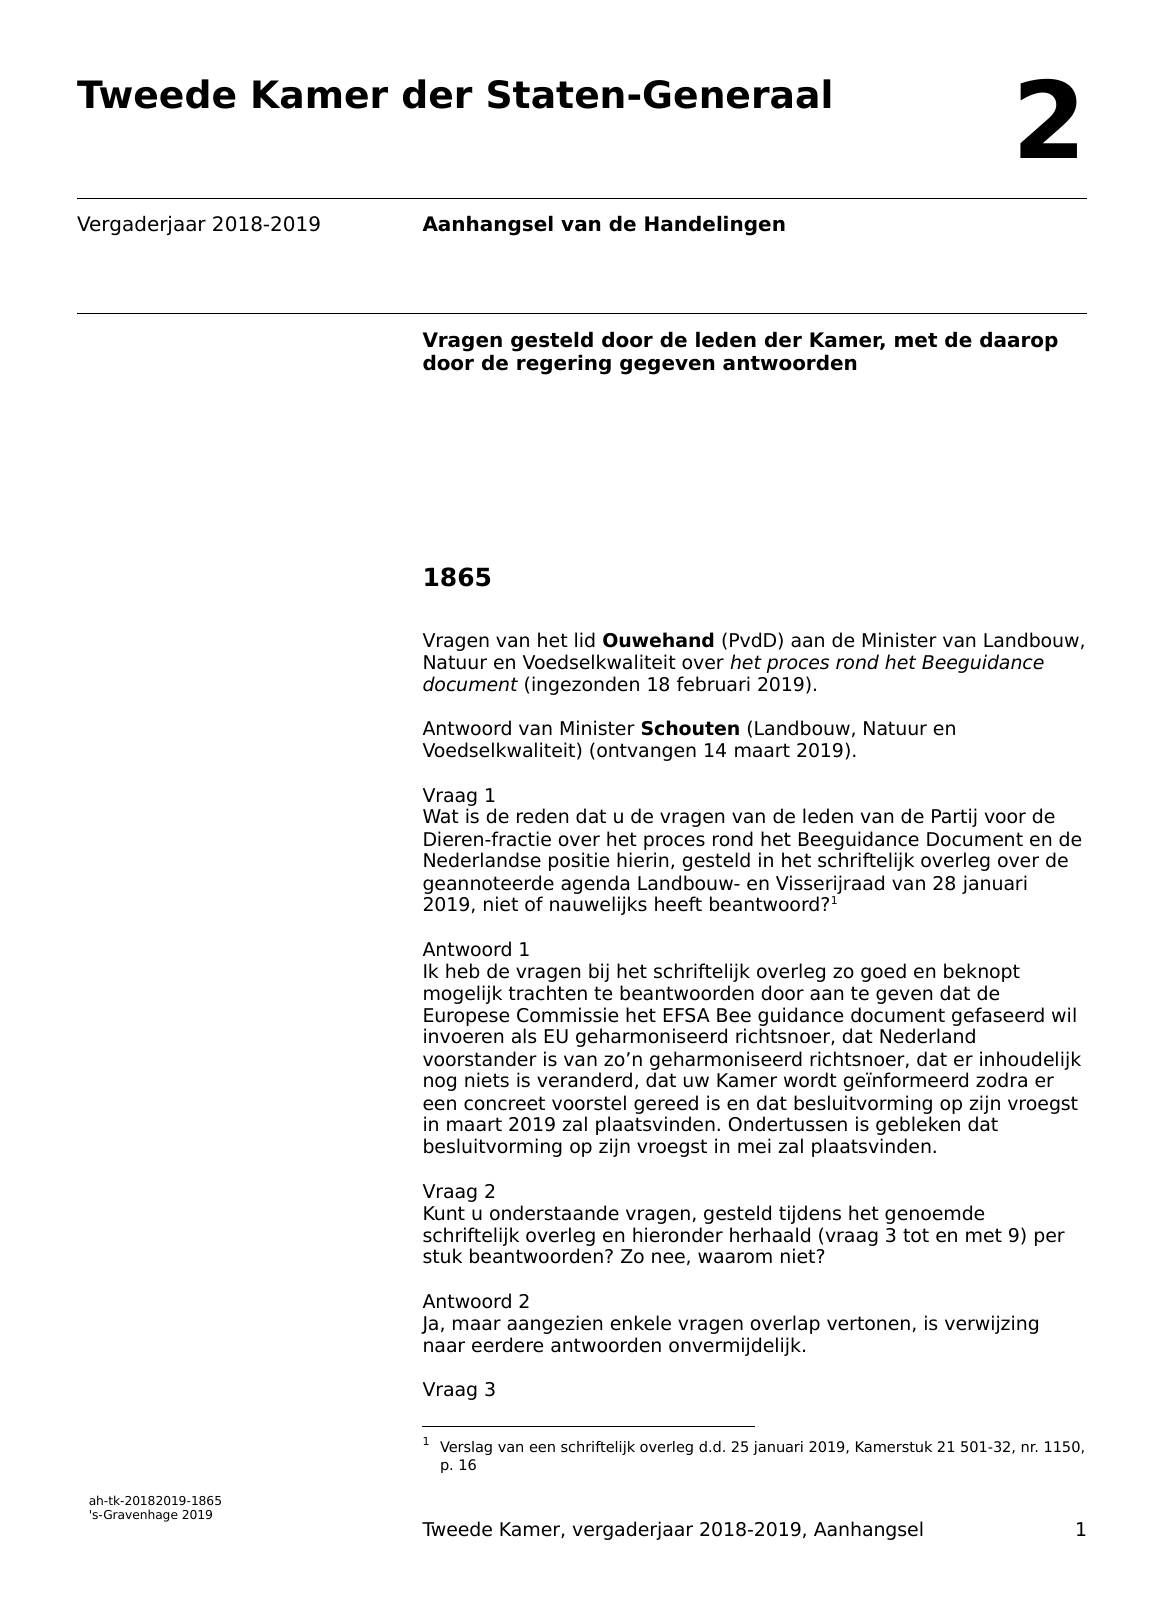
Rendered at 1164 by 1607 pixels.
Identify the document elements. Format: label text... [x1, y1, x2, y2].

table_cell Aanhangsel van de Handelingen [422, 199, 1087, 313]
table_header Tweede Kamer der Staten-Generaal [77, 59, 886, 198]
text Wat is de reden dat u de vragen van de leden van de Partij voor de Dieren-fractie over het proces rond het Beeguidance Document en de Nederlandse positie hierin, gesteld in het schriftelijk overleg over de geannoteerde agenda Landbouw- en Visserijraad van 28 januari 2019, niet of nauwelijks heeft beantwoord? [422, 806, 1087, 916]
text Kunt u onderstaande vragen, gesteld tijdens het genoemde schriftelijk overleg en hieronder herhaald (vraag 3 tot en met 9) per stuk beantwoorden? Zo nee, waarom niet? [422, 1202, 1087, 1268]
table_cell Vragen gesteld door de leden der Kamer, met de daarop door de regering gegeven antwoorden [422, 314, 1087, 375]
text Antwoord 1 [422, 938, 1087, 961]
text 1865 [422, 563, 1087, 592]
text Antwoord van Minister Schouten (Landbouw, Natuur en Voedselkwaliteit) (ontvangen 14 maart 2019). [422, 718, 1087, 762]
text Vragen van het lid Ouwehand (PvdD) aan de Minister van Landbouw, Natuur en Voedselkwaliteit over het proces rond het Beeguidance document (ingezonden 18 februari 2019). [422, 630, 1087, 696]
text 's-Gravenhage 2019 [88, 1508, 323, 1522]
table_cell Vergaderjaar 2018-2019 [77, 199, 422, 313]
text Verslag van een schriftelijk overleg d.d. 25 januari 2019, Kamerstuk 21 501-32, nr. 1150, p. 16 [422, 1435, 1087, 1474]
text ah-tk-20182019-1865 [88, 1494, 323, 1508]
table_cell [77, 314, 422, 375]
table_header 2 [886, 59, 1087, 198]
text Ja, maar aangezien enkele vragen overlap vertonen, is verwijzing naar eerdere antwoorden onvermijdelijk. [422, 1313, 1087, 1357]
text Ik heb de vragen bij het schriftelijk overleg zo goed en beknopt mogelijk trachten te beantwoorden door aan te geven dat de Europese Commissie het EFSA Bee guidance document gefaseerd wil invoeren als EU geharmoniseerd richtsnoer, dat Nederland voorstander is van zo’n geharmoniseerd richtsnoer, dat er inhoudelijk nog niets is veranderd, dat uw Kamer wordt geïnformeerd zodra er een concreet voorstel gereed is en dat besluitvorming op zijn vroegst in maart 2019 zal plaatsvinden. Ondertussen is gebleken dat besluitvorming op zijn vroegst in mei zal plaatsvinden. [422, 961, 1087, 1158]
text Vraag 1 [422, 784, 1087, 806]
text Antwoord 2 [422, 1291, 1087, 1313]
text Vraag 3 [422, 1379, 1087, 1401]
text Vraag 2 [422, 1181, 1087, 1202]
